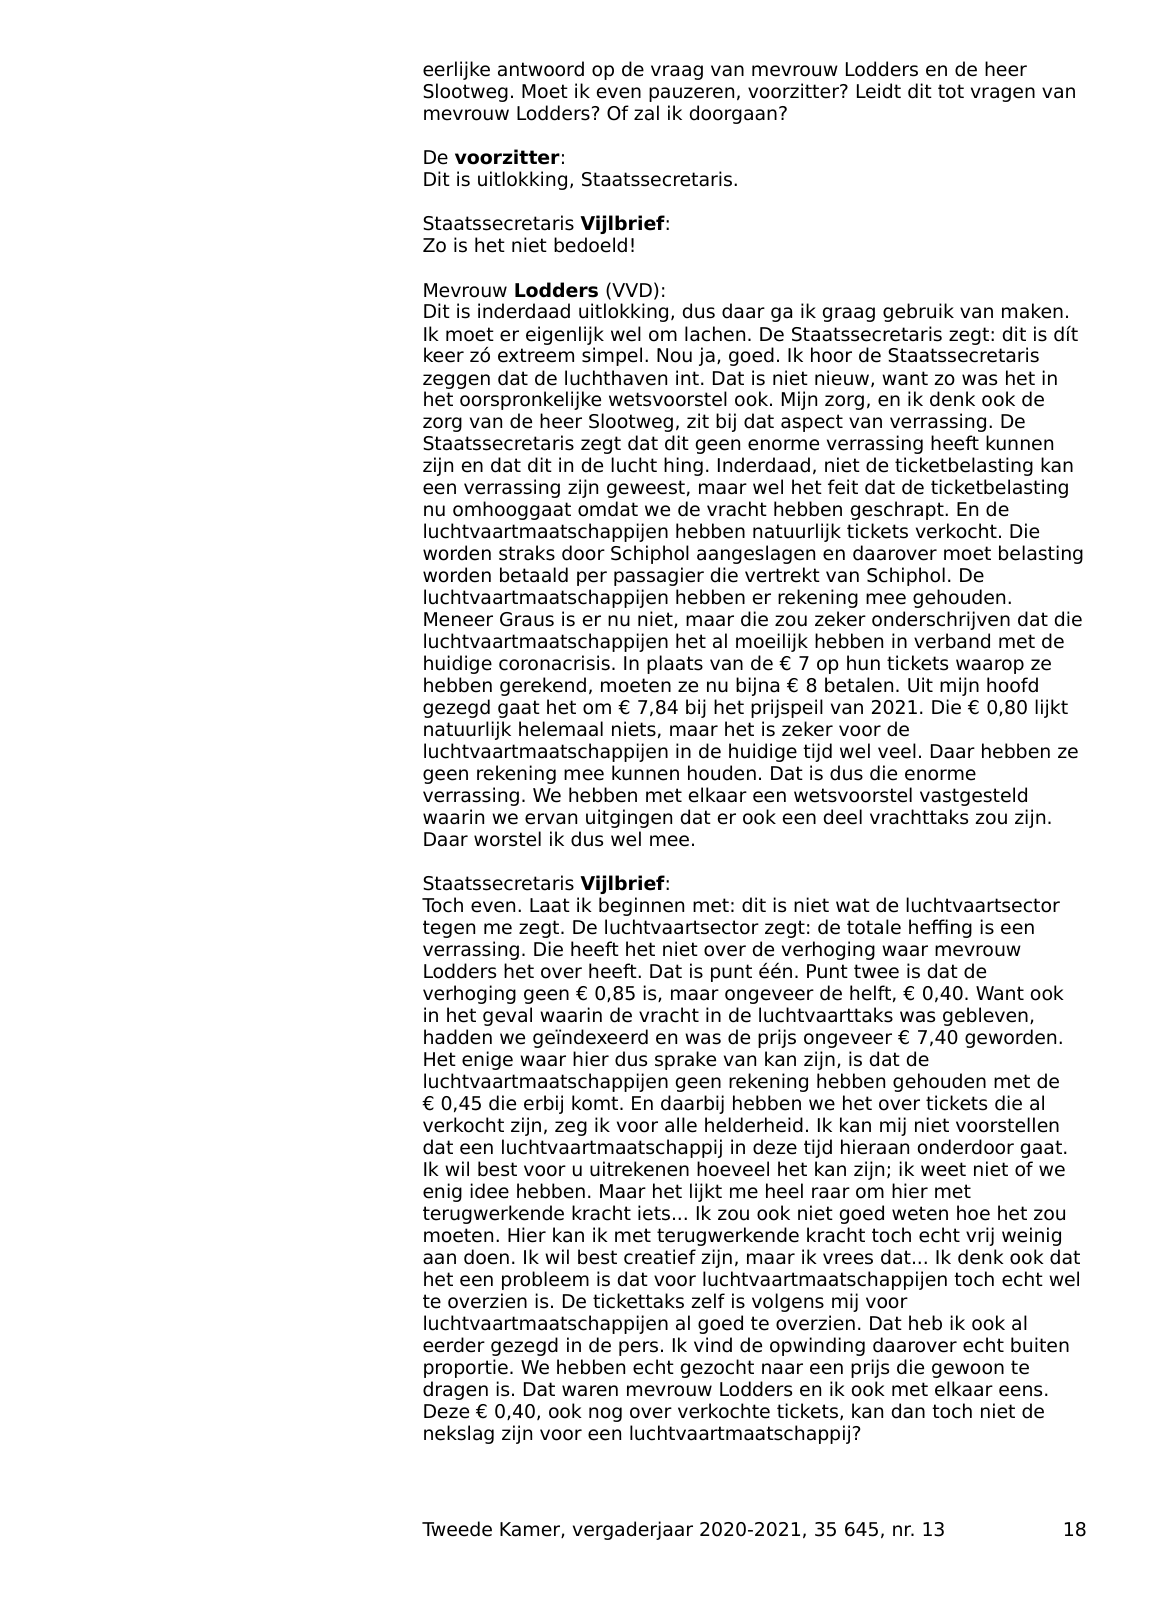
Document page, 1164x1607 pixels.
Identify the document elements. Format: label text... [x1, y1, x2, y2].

text Dit is inderdaad uitlokking, dus daar ga ik graag gebruik van maken. Ik moet er eigenlijk wel om lachen. De Staatssecretaris zegt: dit is dít keer zó extreem simpel. Nou ja, goed. Ik hoor de Staatssecretaris zeggen dat de luchthaven int. Dat is niet nieuw, want zo was het in het oorspronkelijke wetsvoorstel ook. Mijn zorg, en ik denk ook de zorg van de heer Slootweg, zit bij dat aspect van verrassing. De Staatssecretaris zegt dat dit geen enorme verrassing heeft kunnen zijn en dat dit in de lucht hing. Inderdaad, niet de ticketbelasting kan een verrassing zijn geweest, maar wel het feit dat de ticketbelasting nu omhooggaat omdat we de vracht hebben geschrapt. En de luchtvaartmaatschappijen hebben natuurlijk tickets verkocht. Die worden straks door Schiphol aangeslagen en daarover moet belasting worden betaald per passagier die vertrekt van Schiphol. De luchtvaartmaatschappijen hebben er rekening mee gehouden. Meneer Graus is er nu niet, maar die zou zeker onderschrijven dat die luchtvaartmaatschappijen het al moeilijk hebben in verband met de huidige coronacrisis. In plaats van de € 7 op hun tickets waarop ze hebben gerekend, moeten ze nu bijna € 8 betalen. Uit mijn hoofd gezegd gaat het om € 7,84 bij het prijspeil van 2021. Die € 0,80 lijkt natuurlijk helemaal niets, maar het is zeker voor de luchtvaartmaatschappijen in de huidige tijd wel veel. Daar hebben ze geen rekening mee kunnen houden. Dat is dus die enorme verrassing. We hebben met elkaar een wetsvoorstel vastgesteld waarin we ervan uitgingen dat er ook een deel vrachttaks zou zijn. Daar worstel ik dus wel mee. [422, 301, 1087, 851]
text Mevrouw Lodders (VVD): [422, 279, 1087, 301]
text Staatssecretaris Vijlbrief: [422, 213, 1087, 235]
text Zo is het niet bedoeld! [422, 235, 1087, 257]
text Staatssecretaris Vijlbrief: [422, 873, 1087, 895]
text Dit is uitlokking, Staatssecretaris. [422, 169, 1087, 191]
text De voorzitter: [422, 147, 1087, 169]
text eerlijke antwoord op de vraag van mevrouw Lodders en de heer Slootweg. Moet ik even pauzeren, voorzitter? Leidt dit tot vragen van mevrouw Lodders? Of zal ik doorgaan? [422, 59, 1087, 125]
text Toch even. Laat ik beginnen met: dit is niet wat de luchtvaartsector tegen me zegt. De luchtvaartsector zegt: de totale heffing is een verrassing. Die heeft het niet over de verhoging waar mevrouw Lodders het over heeft. Dat is punt één. Punt twee is dat de verhoging geen € 0,85 is, maar ongeveer de helft, € 0,40. Want ook in het geval waarin de vracht in de luchtvaarttaks was gebleven, hadden we geïndexeerd en was de prijs ongeveer € 7,40 geworden. Het enige waar hier dus sprake van kan zijn, is dat de luchtvaartmaatschappijen geen rekening hebben gehouden met de € 0,45 die erbij komt. En daarbij hebben we het over tickets die al verkocht zijn, zeg ik voor alle helderheid. Ik kan mij niet voorstellen dat een luchtvaartmaatschappij in deze tijd hieraan onderdoor gaat. Ik wil best voor u uitrekenen hoeveel het kan zijn; ik weet niet of we enig idee hebben. Maar het lijkt me heel raar om hier met terugwerkende kracht iets... Ik zou ook niet goed weten hoe het zou moeten. Hier kan ik met terugwerkende kracht toch echt vrij weinig aan doen. Ik wil best creatief zijn, maar ik vrees dat... Ik denk ook dat het een probleem is dat voor luchtvaartmaatschappijen toch echt wel te overzien is. De tickettaks zelf is volgens mij voor luchtvaartmaatschappijen al goed te overzien. Dat heb ik ook al eerder gezegd in de pers. Ik vind de opwinding daarover echt buiten proportie. We hebben echt gezocht naar een prijs die gewoon te dragen is. Dat waren mevrouw Lodders en ik ook met elkaar eens. Deze € 0,40, ook nog over verkochte tickets, kan dan toch niet de nekslag zijn voor een luchtvaartmaatschappij? [422, 895, 1087, 1444]
